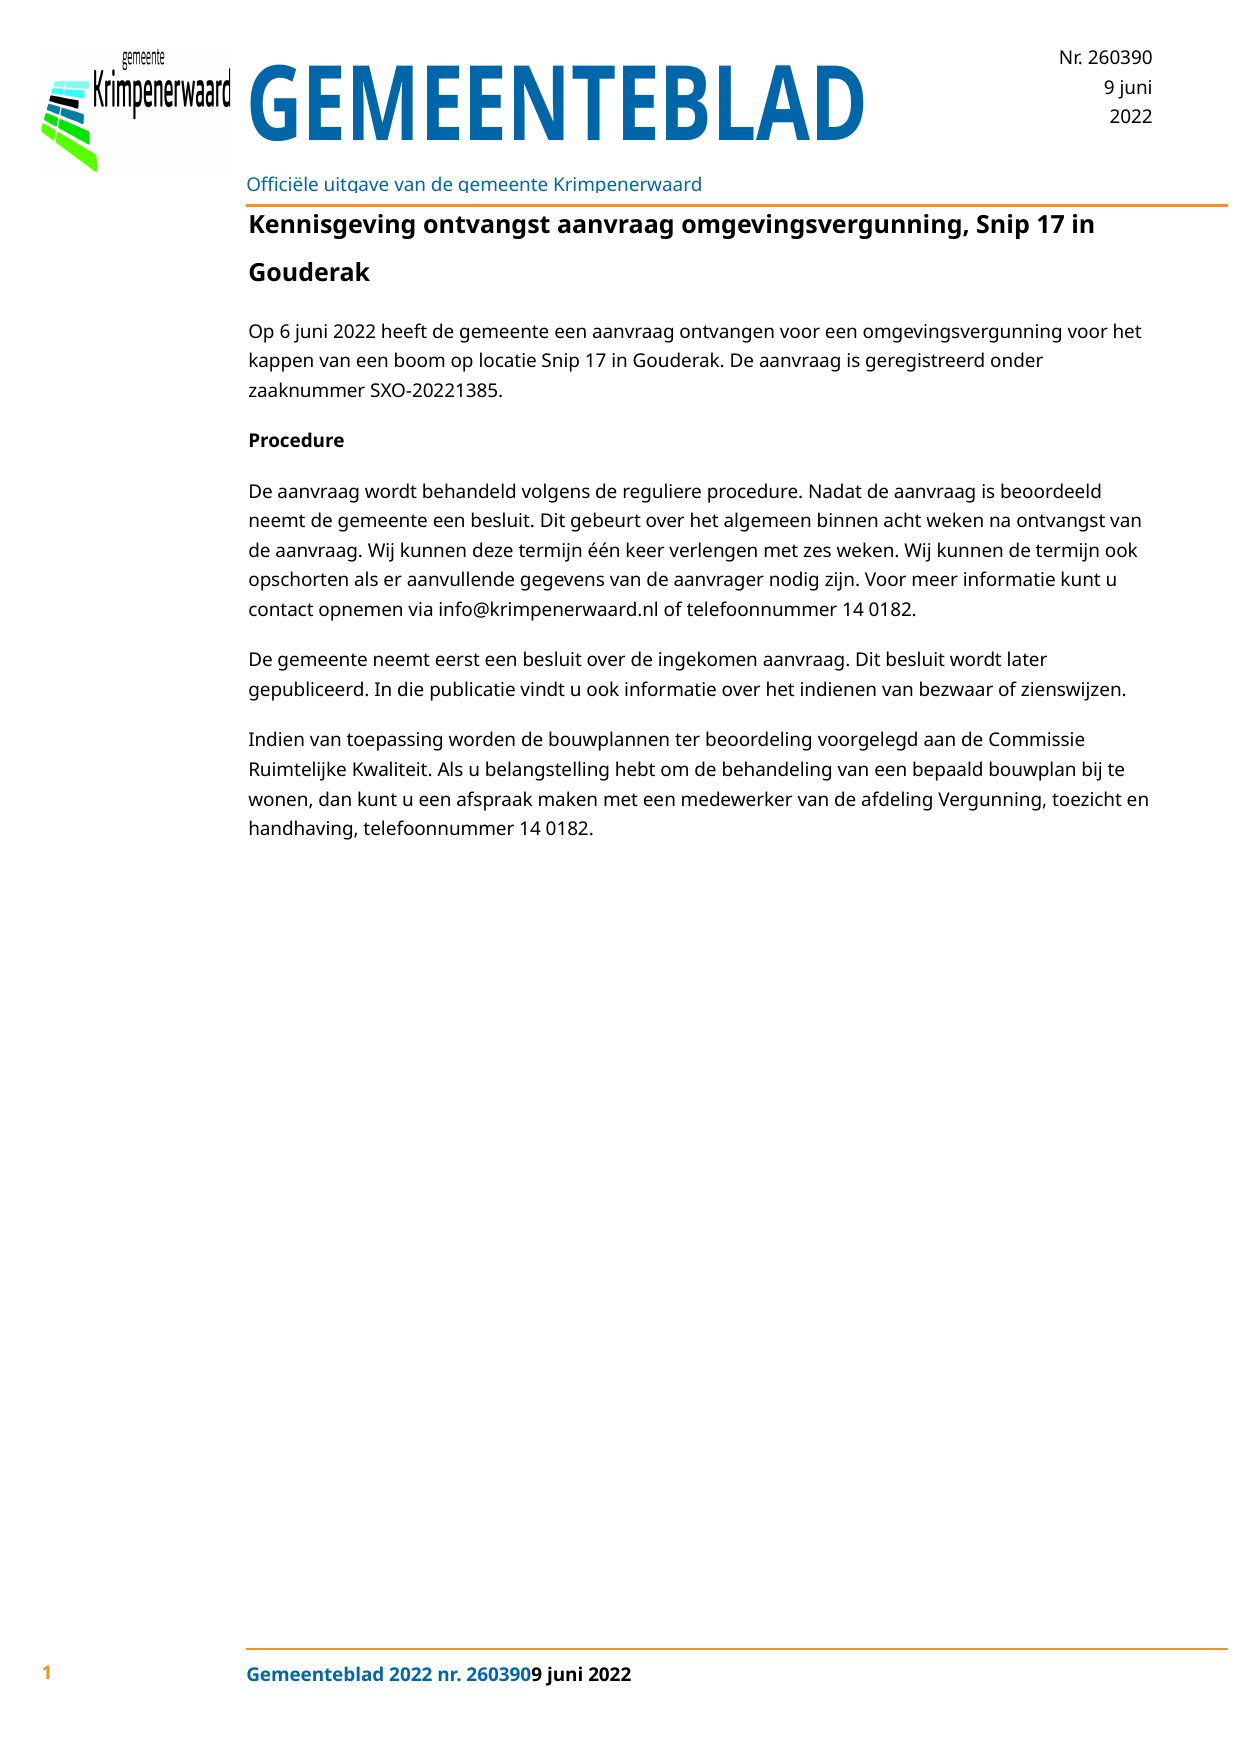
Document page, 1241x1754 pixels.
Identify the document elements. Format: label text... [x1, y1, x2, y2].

text Procedure [248, 427, 1152, 453]
text Indien van toepassing worden de bouwplannen ter beoordeling voorgelegd aan de Commissie Ruimtelijke Kwaliteit. Als u belangstelling hebt om de behandeling van een bepaald bouwplan bij te wonen, dan kunt u een afspraak maken met een medewerker van de afdeling Vergunning, toezicht en handhaving, telefoonnummer 14 0182. [248, 727, 1152, 841]
text De gemeente neemt eerst een besluit over de ingekomen aanvraag. Dit besluit wordt later gepubliceerd. In die publicatie vindt u ook informatie over het indienen van bezwaar of zienswijzen. [248, 647, 1152, 702]
picture [41, 47, 231, 172]
text De aanvraag wordt behandeld volgens de reguliere procedure. Nadat de aanvraag is beoordeeld neemt de gemeente een besluit. Dit gebeurt over het algemeen binnen acht weken na ontvangst van de aanvraag. Wij kunnen deze termijn één keer verlengen met zes weken. Wij kunnen de termijn ook opschorten als er aanvullende gegevens van de aanvrager nodig zijn. Voor meer informatie kunt u contact opnemen via info@krimpenerwaard.nl of telefoonnummer 14 0182. [248, 478, 1152, 622]
text Kennisgeving ontvangst aanvraag omgevingsvergunning, Snip 17 in Gouderak [248, 207, 1152, 288]
text Op 6 juni 2022 heeft de gemeente een aanvraag ontvangen voor een omgevingsvergunning voor het kappen van een boom op locatie Snip 17 in Gouderak. De aanvraag is geregistreerd onder zaaknummer SXO-20221385. [248, 318, 1152, 403]
